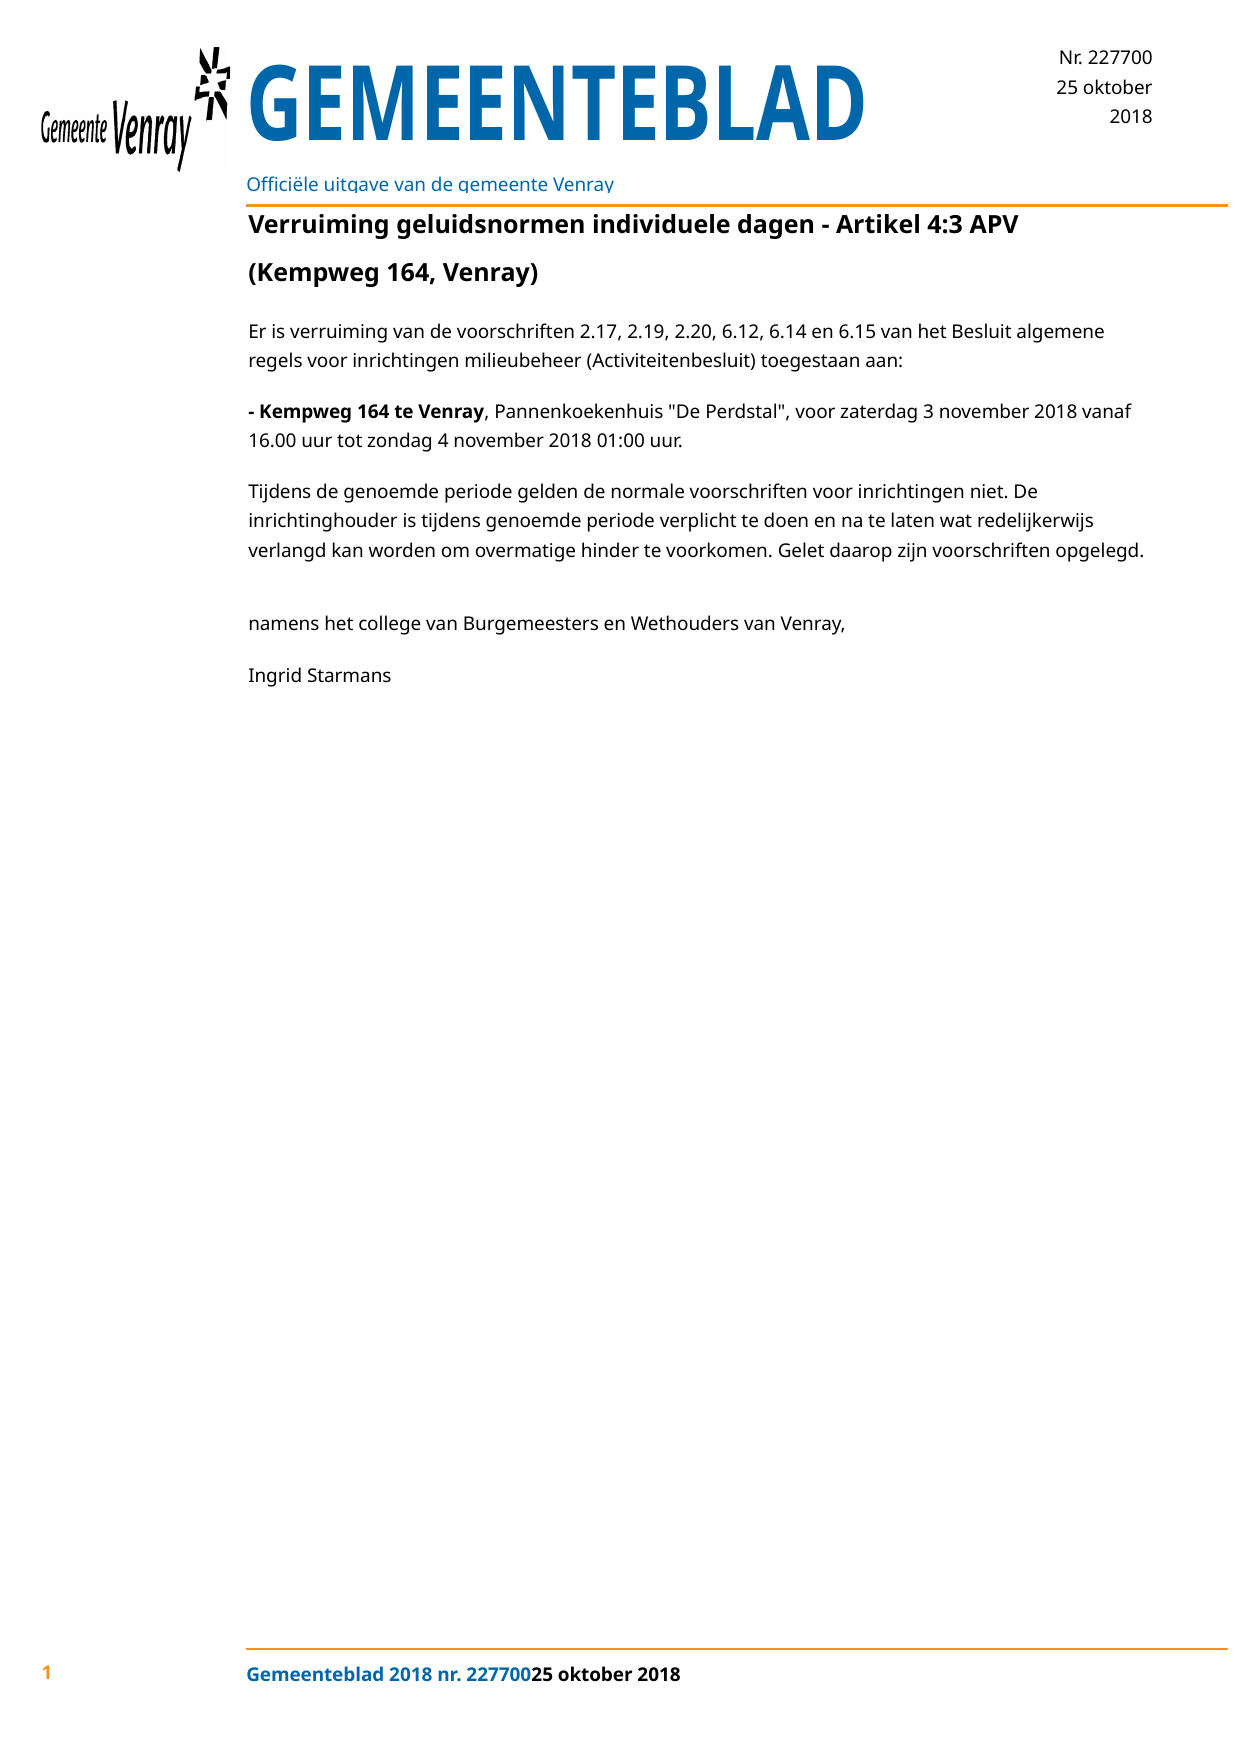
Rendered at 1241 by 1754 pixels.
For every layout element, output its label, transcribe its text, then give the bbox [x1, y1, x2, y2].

text Er is verruiming van de voorschriften 2.17, 2.19, 2.20, 6.12, 6.14 en 6.15 van het Besluit algemene regels voor inrichtingen milieubeheer (Activiteitenbesluit) toegestaan aan: [248, 318, 1152, 373]
text Tijdens de genoemde periode gelden de normale voorschriften voor inrichtingen niet. De inrichtinghouder is tijdens genoemde periode verplicht te doen en na te laten wat redelijkerwijs verlangd kan worden om overmatige hinder te voorkomen. Gelet daarop zijn voorschriften opgelegd. [248, 478, 1152, 563]
picture [41, 47, 231, 172]
text Ingrid Starmans [248, 662, 1152, 688]
text - Kempweg 164 te Venray, Pannenkoekenhuis "De Perdstal", voor zaterdag 3 november 2018 vanaf 16.00 uur tot zondag 4 november 2018 01:00 uur. [248, 398, 1152, 453]
text namens het college van Burgemeesters en Wethouders van Venray, [248, 611, 1152, 636]
text Verruiming geluidsnormen individuele dagen - Artikel 4:3 APV (Kempweg 164, Venray) [248, 207, 1152, 288]
